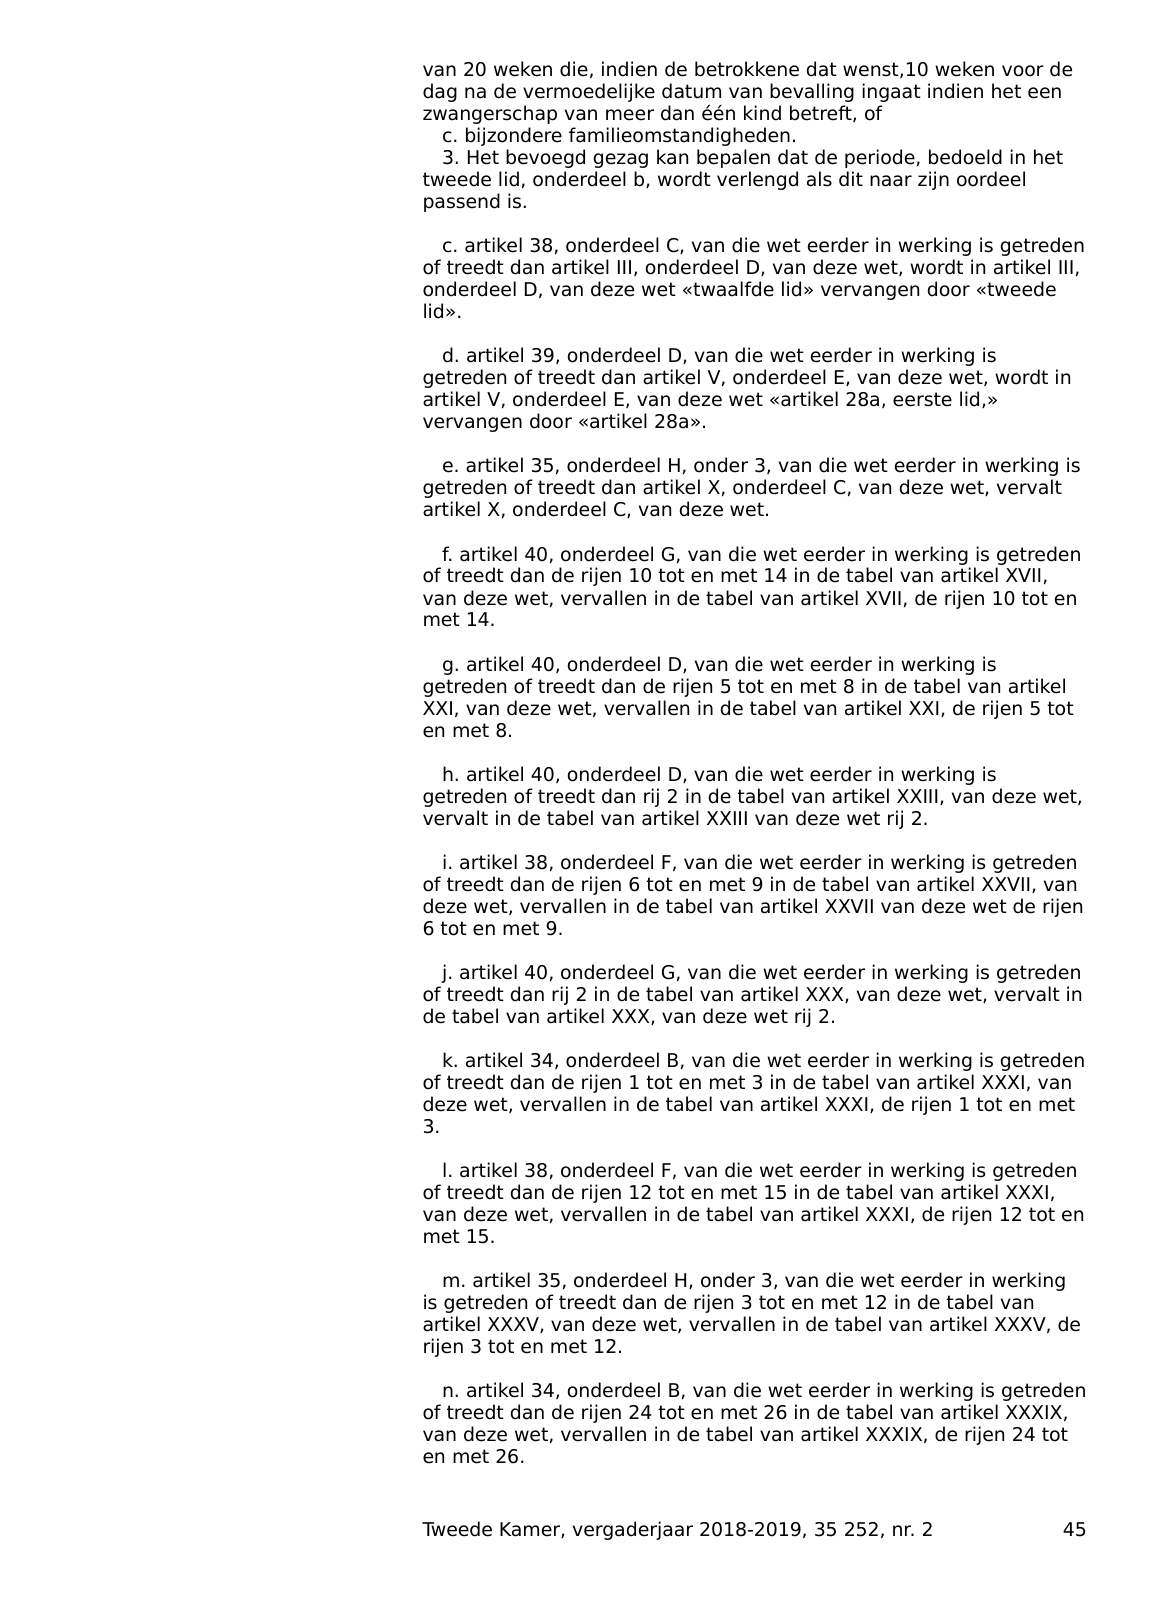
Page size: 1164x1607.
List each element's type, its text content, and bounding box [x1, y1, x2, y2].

text van 20 weken die, indien de betrokkene dat wenst,10 weken voor de dag na de vermoedelijke datum van bevalling ingaat indien het een zwangerschap van meer dan één kind betreft, of [422, 59, 1087, 125]
text i. artikel 38, onderdeel F, van die wet eerder in werking is getreden of treedt dan de rijen 6 tot en met 9 in de tabel van artikel XXVII, van deze wet, vervallen in de tabel van artikel XXVII van deze wet de rijen 6 tot en met 9. [422, 852, 1087, 940]
text h. artikel 40, onderdeel D, van die wet eerder in werking is getreden of treedt dan rij 2 in de tabel van artikel XXIII, van deze wet, vervalt in de tabel van artikel XXIII van deze wet rij 2. [422, 764, 1087, 829]
text k. artikel 34, onderdeel B, van die wet eerder in werking is getreden of treedt dan de rijen 1 tot en met 3 in de tabel van artikel XXXI, van deze wet, vervallen in de tabel van artikel XXXI, de rijen 1 tot en met 3. [422, 1050, 1087, 1138]
text d. artikel 39, onderdeel D, van die wet eerder in werking is getreden of treedt dan artikel V, onderdeel E, van deze wet, wordt in artikel V, onderdeel E, van deze wet «artikel 28a, eerste lid,» vervangen door «artikel 28a». [422, 345, 1087, 433]
text f. artikel 40, onderdeel G, van die wet eerder in werking is getreden of treedt dan de rijen 10 tot en met 14 in de tabel van artikel XVII, van deze wet, vervallen in de tabel van artikel XVII, de rijen 10 tot en met 14. [422, 543, 1087, 631]
text m. artikel 35, onderdeel H, onder 3, van die wet eerder in werking is getreden of treedt dan de rijen 3 tot en met 12 in de tabel van artikel XXXV, van deze wet, vervallen in de tabel van artikel XXXV, de rijen 3 tot en met 12. [422, 1270, 1087, 1358]
text n. artikel 34, onderdeel B, van die wet eerder in werking is getreden of treedt dan de rijen 24 tot en met 26 in de tabel van artikel XXXIX, van deze wet, vervallen in de tabel van artikel XXXIX, de rijen 24 tot en met 26. [422, 1380, 1087, 1468]
text g. artikel 40, onderdeel D, van die wet eerder in werking is getreden of treedt dan de rijen 5 tot en met 8 in de tabel van artikel XXI, van deze wet, vervallen in de tabel van artikel XXI, de rijen 5 tot en met 8. [422, 653, 1087, 741]
text j. artikel 40, onderdeel G, van die wet eerder in werking is getreden of treedt dan rij 2 in de tabel van artikel XXX, van deze wet, vervalt in de tabel van artikel XXX, van deze wet rij 2. [422, 962, 1087, 1028]
text c. artikel 38, onderdeel C, van die wet eerder in werking is getreden of treedt dan artikel III, onderdeel D, van deze wet, wordt in artikel III, onderdeel D, van deze wet «twaalfde lid» vervangen door «tweede lid». [422, 235, 1087, 323]
text e. artikel 35, onderdeel H, onder 3, van die wet eerder in werking is getreden of treedt dan artikel X, onderdeel C, van deze wet, vervalt artikel X, onderdeel C, van deze wet. [422, 455, 1087, 521]
text 3. Het bevoegd gezag kan bepalen dat de periode, bedoeld in het tweede lid, onderdeel b, wordt verlengd als dit naar zijn oordeel passend is. [422, 147, 1087, 213]
text c. bijzondere familieomstandigheden. [422, 125, 1087, 147]
text l. artikel 38, onderdeel F, van die wet eerder in werking is getreden of treedt dan de rijen 12 tot en met 15 in de tabel van artikel XXXI, van deze wet, vervallen in de tabel van artikel XXXI, de rijen 12 tot en met 15. [422, 1160, 1087, 1248]
